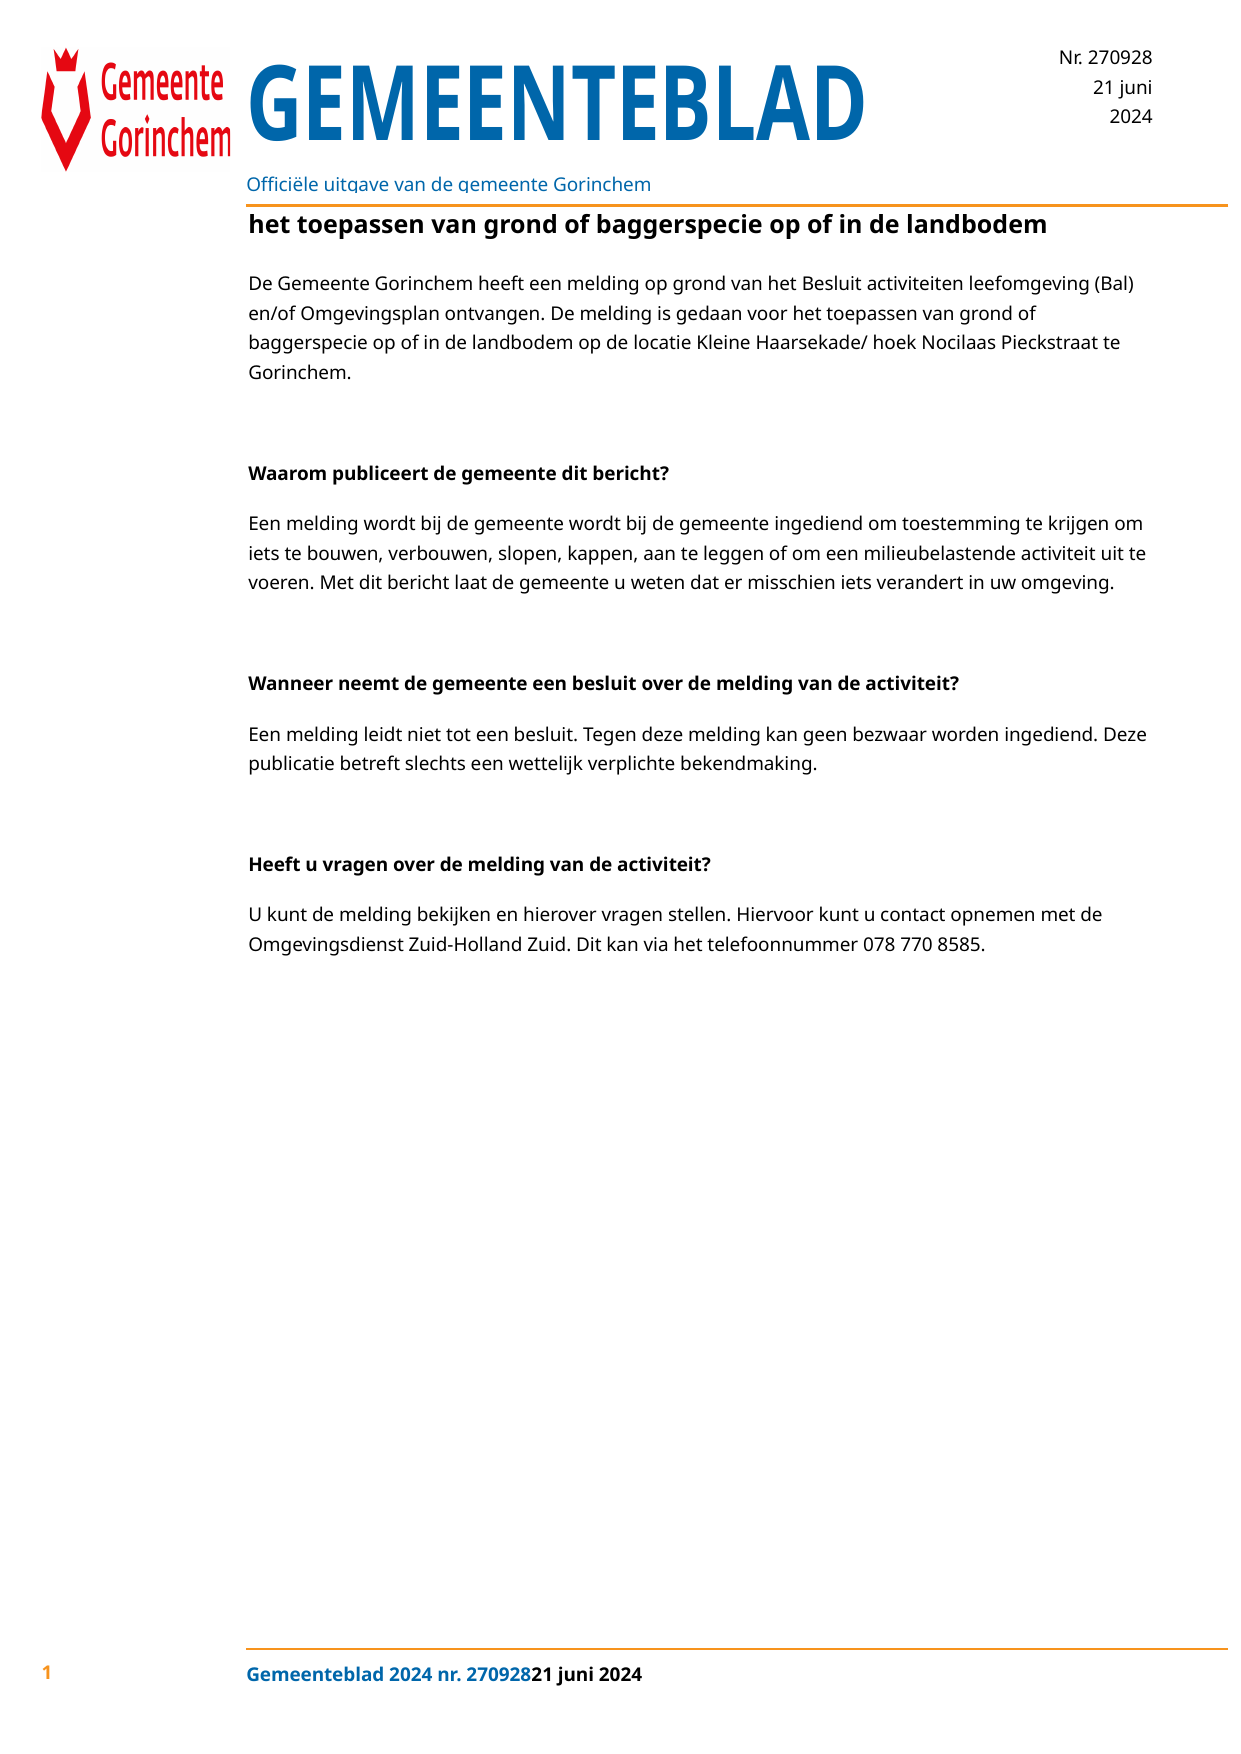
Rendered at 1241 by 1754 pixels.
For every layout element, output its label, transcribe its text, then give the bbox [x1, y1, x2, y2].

text Een melding leidt niet tot een besluit. Tegen deze melding kan geen bezwaar worden ingediend. Deze publicatie betreft slechts een wettelijk verplichte bekendmaking. [248, 721, 1152, 776]
text De Gemeente Gorinchem heeft een melding op grond van het Besluit activiteiten leefomgeving (Bal) en/of Omgevingsplan ontvangen. De melding is gedaan voor het toepassen van grond of baggerspecie op of in de landbodem op de locatie Kleine Haarsekade/ hoek Nocilaas Pieckstraat te Gorinchem. [248, 270, 1152, 385]
text Wanneer neemt de gemeente een besluit over de melding van de activiteit? [248, 670, 1152, 696]
text Waarom publiceert de gemeente dit bericht? [248, 460, 1152, 486]
text U kunt de melding bekijken en hierover vragen stellen. Hiervoor kunt u contact opnemen met de Omgevingsdienst Zuid-Holland Zuid. Dit kan via het telefoonnummer 078 770 8585. [248, 902, 1152, 957]
text het toepassen van grond of baggerspecie op of in de landbodem [248, 207, 1152, 241]
picture [41, 47, 231, 172]
text Heeft u vragen over de melding van de activiteit? [248, 851, 1152, 877]
text Een melding wordt bij de gemeente wordt bij de gemeente ingediend om toestemming te krijgen om iets te bouwen, verbouwen, slopen, kappen, aan te leggen of om een milieubelastende activiteit uit te voeren. Met dit bericht laat de gemeente u weten dat er misschien iets verandert in uw omgeving. [248, 510, 1152, 595]
